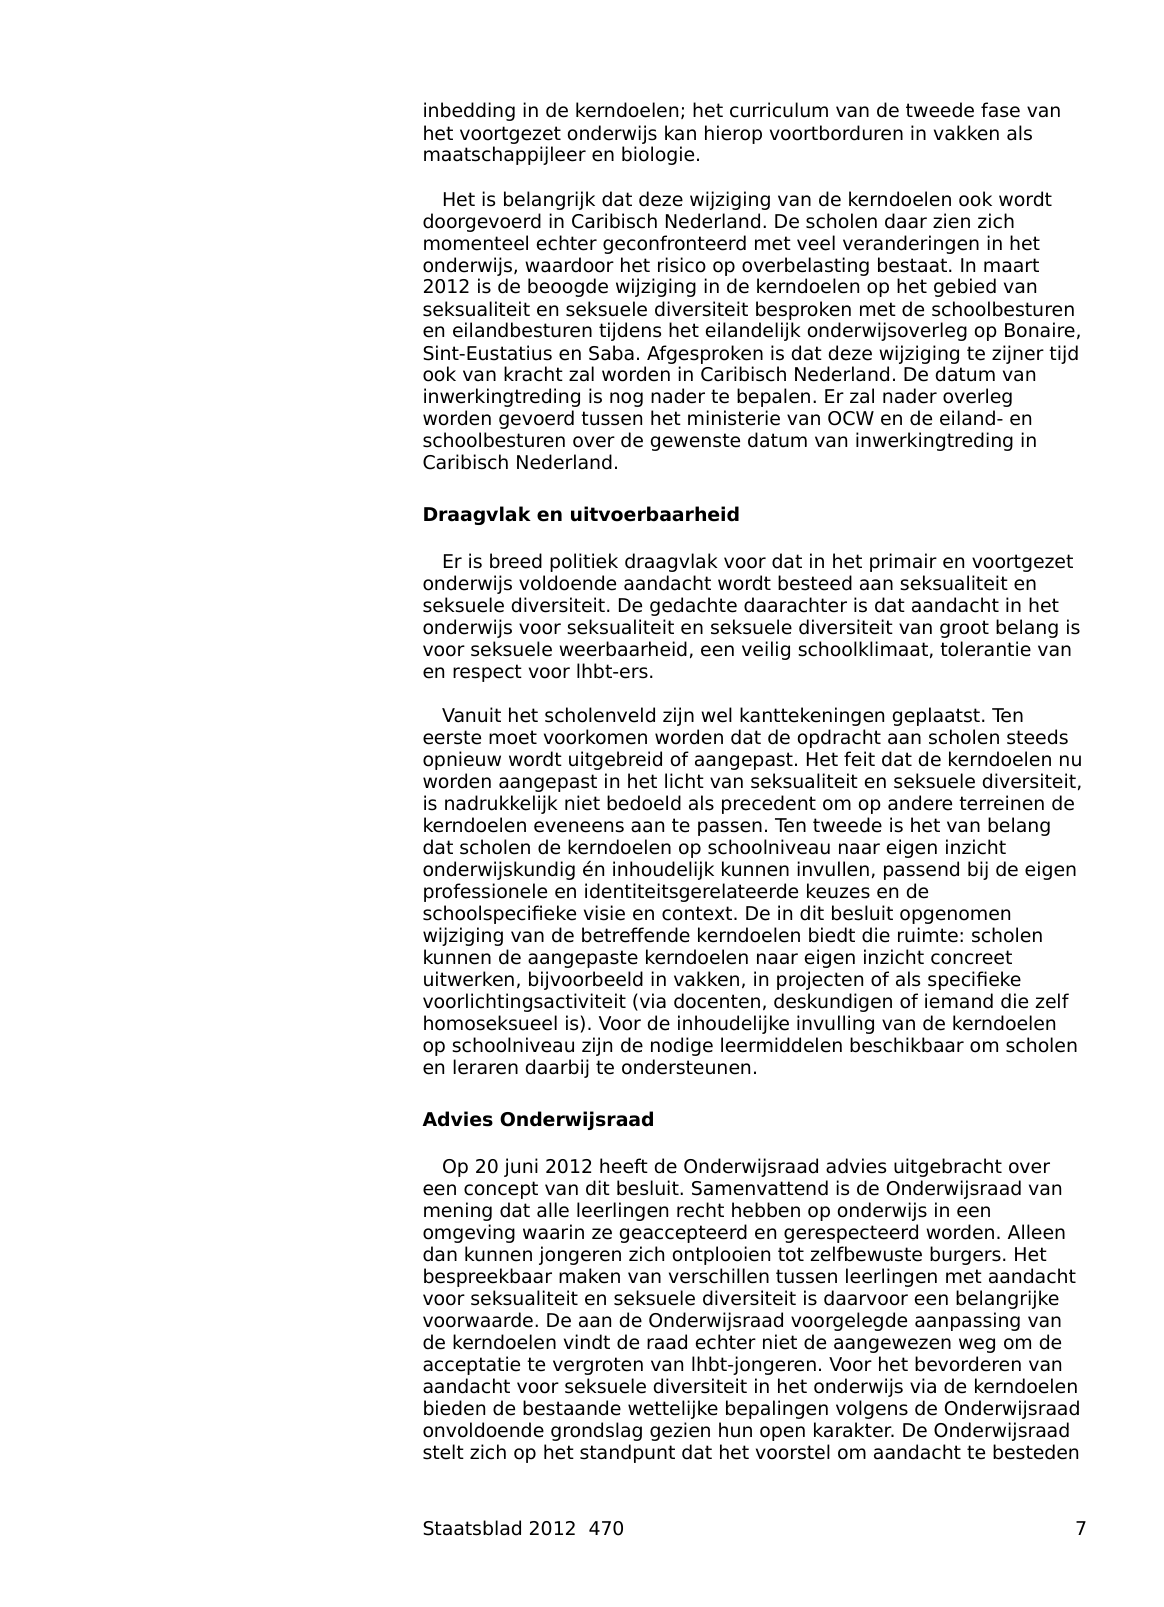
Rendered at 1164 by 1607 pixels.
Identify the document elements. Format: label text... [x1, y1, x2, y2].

subtitle Draagvlak en uitvoerbaarheid [422, 504, 1087, 526]
text Het is belangrijk dat deze wijziging van de kerndoelen ook wordt doorgevoerd in Caribisch Nederland. De scholen daar zien zich momenteel echter geconfronteerd met veel veranderingen in het onderwijs, waardoor het risico op overbelasting bestaat. In maart 2012 is de beoogde wijziging in de kerndoelen op het gebied van seksualiteit en seksuele diversiteit besproken met de schoolbesturen en eilandbesturen tijdens het eilandelijk onderwijsoverleg op Bonaire, Sint-Eustatius en Saba. Afgesproken is dat deze wijziging te zijner tijd ook van kracht zal worden in Caribisch Nederland. De datum van inwerkingtreding is nog nader te bepalen. Er zal nader overleg worden gevoerd tussen het ministerie van OCW en de eiland- en schoolbesturen over de gewenste datum van inwerkingtreding in Caribisch Nederland. [422, 188, 1087, 474]
text Vanuit het scholenveld zijn wel kanttekeningen geplaatst. Ten eerste moet voorkomen worden dat de opdracht aan scholen steeds opnieuw wordt uitgebreid of aangepast. Het feit dat de kerndoelen nu worden aangepast in het licht van seksualiteit en seksuele diversiteit, is nadrukkelijk niet bedoeld als precedent om op andere terreinen de kerndoelen eveneens aan te passen. Ten tweede is het van belang dat scholen de kerndoelen op schoolniveau naar eigen inzicht onderwijskundig én inhoudelijk kunnen invullen, passend bij de eigen professionele en identiteitsgerelateerde keuzes en de schoolspecifieke visie en context. De in dit besluit opgenomen wijziging van de betreffende kerndoelen biedt die ruimte: scholen kunnen de aangepaste kerndoelen naar eigen inzicht concreet uitwerken, bijvoorbeeld in vakken, in projecten of als specifieke voorlichtingsactiviteit (via docenten, deskundigen of iemand die zelf homoseksueel is). Voor de inhoudelijke invulling van de kerndoelen op schoolniveau zijn de nodige leermiddelen beschikbaar om scholen en leraren daarbij te ondersteunen. [422, 705, 1087, 1079]
text Op 20 juni 2012 heeft de Onderwijsraad advies uitgebracht over een concept van dit besluit. Samenvattend is de Onderwijsraad van mening dat alle leerlingen recht hebben op onderwijs in een omgeving waarin ze geaccepteerd en gerespecteerd worden. Alleen dan kunnen jongeren zich ontplooien tot zelfbewuste burgers. Het bespreekbaar maken van verschillen tussen leerlingen met aandacht voor seksualiteit en seksuele diversiteit is daarvoor een belangrijke voorwaarde. De aan de Onderwijsraad voorgelegde aanpassing van de kerndoelen vindt de raad echter niet de aangewezen weg om de acceptatie te vergroten van lhbt-jongeren. Voor het bevorderen van aandacht voor seksuele diversiteit in het onderwijs via de kerndoelen bieden de bestaande wettelijke bepalingen volgens de Onderwijsraad onvoldoende grondslag gezien hun open karakter. De Onderwijsraad stelt zich op het standpunt dat het voorstel om aandacht te besteden [422, 1156, 1087, 1464]
subtitle Advies Onderwijsraad [422, 1109, 1087, 1131]
text Er is breed politiek draagvlak voor dat in het primair en voortgezet onderwijs voldoende aandacht wordt besteed aan seksualiteit en seksuele diversiteit. De gedachte daarachter is dat aandacht in het onderwijs voor seksualiteit en seksuele diversiteit van groot belang is voor seksuele weerbaarheid, een veilig schoolklimaat, tolerantie van en respect voor lhbt-ers. [422, 551, 1087, 683]
text inbedding in de kerndoelen; het curriculum van de tweede fase van het voortgezet onderwijs kan hierop voortborduren in vakken als maatschappijleer en biologie. [422, 100, 1087, 166]
